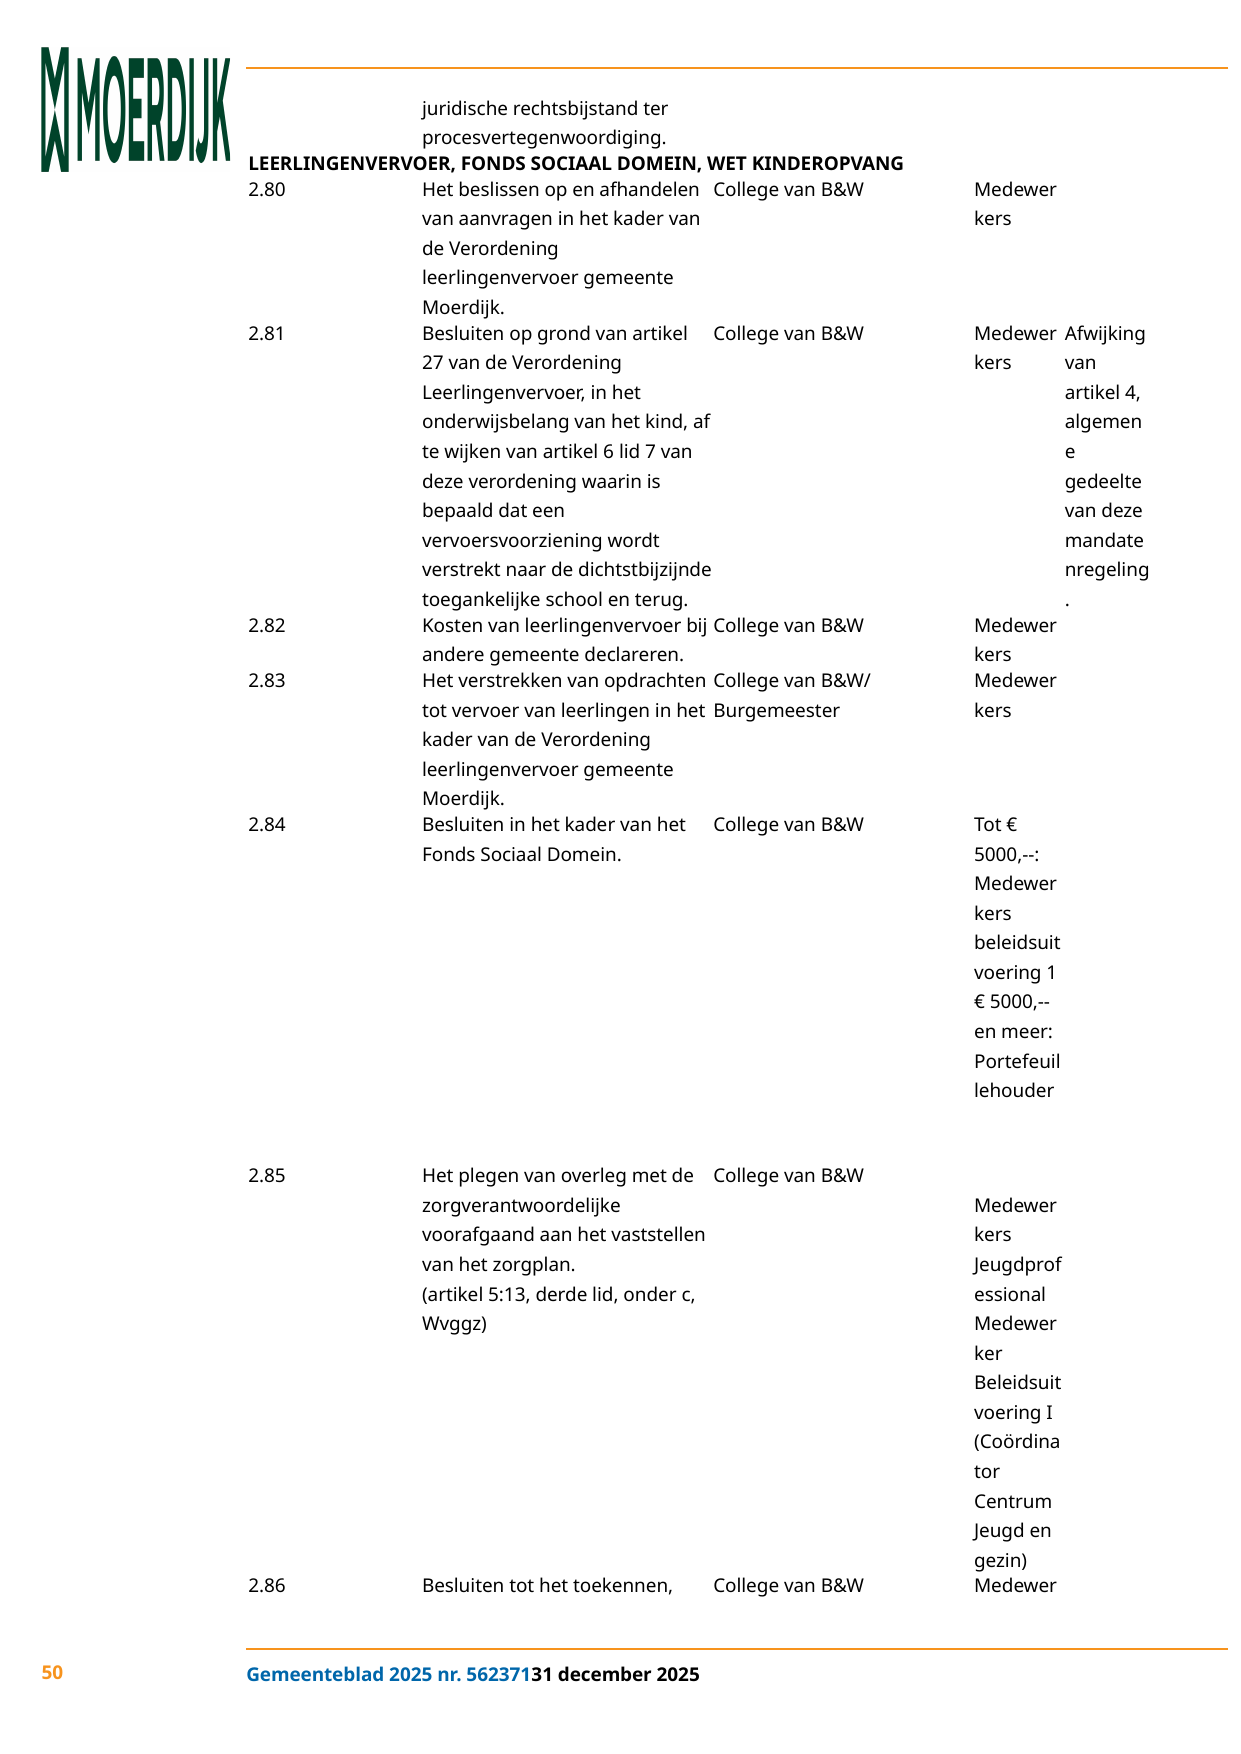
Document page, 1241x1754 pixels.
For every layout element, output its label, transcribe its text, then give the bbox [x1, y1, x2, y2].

table_cell juridische rechtsbijstand ter procesvertegenwoordiging. [422, 95, 713, 150]
table_cell 2.81 [248, 320, 422, 612]
table_cell College van B&W [713, 176, 974, 320]
table_cell College van B&W [713, 1573, 974, 1598]
table_cell [1065, 95, 1152, 150]
table_cell [248, 95, 422, 150]
table_cell Het beslissen op en afhandelen van aanvragen in het kader van de Verordening leerlingenvervoer gemeente Moerdijk. [422, 176, 713, 320]
table_cell [1065, 667, 1152, 811]
table_cell [1065, 811, 1152, 1162]
table_cell [1065, 1163, 1152, 1573]
table_cell Medewerkers [974, 667, 1064, 811]
table_cell Het verstrekken van opdrachten tot vervoer van leerlingen in het kader van de Verordening leerlingenvervoer gemeente Moerdijk. [422, 667, 713, 811]
table_cell [974, 95, 1064, 150]
table_cell Medewerkers Jeugdprofessional Medewerker Beleidsuitvoering I (Coördinator Centrum Jeugd en gezin) [974, 1163, 1064, 1573]
table_cell College van B&W [713, 1163, 974, 1573]
table_cell College van B&W/ Burgemeester [713, 667, 974, 811]
table_cell Medewerkers [974, 320, 1064, 612]
picture [41, 47, 231, 172]
table_cell College van B&W [713, 811, 974, 1162]
table_cell [713, 95, 974, 150]
table_cell [1065, 176, 1152, 320]
table_cell Kosten van leerlingenvervoer bij andere gemeente declareren. [422, 612, 713, 667]
table_cell Het plegen van overleg met de zorgverantwoordelijke voorafgaand aan het vaststellen van het zorgplan. (artikel 5:13, derde lid, onder c, Wvggz) [422, 1163, 713, 1573]
table_cell College van B&W [713, 320, 974, 612]
table_cell [1065, 1573, 1152, 1598]
table_cell Medewer [974, 1573, 1064, 1598]
table_cell Afwijking van artikel 4, algemene gedeelte van deze mandatenregeling. [1065, 320, 1152, 612]
table_cell 2.85 [248, 1163, 422, 1573]
table_cell 2.84 [248, 811, 422, 1162]
table_cell Medewerkers [974, 176, 1064, 320]
table_cell Besluiten tot het toekennen, [422, 1573, 713, 1598]
table_cell 2.83 [248, 667, 422, 811]
table_cell LEERLINGENVERVOER, FONDS SOCIAAL DOMEIN, WET KINDEROPVANG [248, 150, 1152, 176]
table_cell 2.86 [248, 1573, 422, 1598]
table_cell College van B&W [713, 612, 974, 667]
table_cell 2.80 [248, 176, 422, 320]
table_cell [1065, 612, 1152, 667]
table_cell Besluiten in het kader van het Fonds Sociaal Domein. [422, 811, 713, 1162]
table_cell 2.82 [248, 612, 422, 667]
table_cell Tot € 5000,--: Medewerkers beleidsuitvoering 1 € 5000,-- en meer: Portefeuillehouder [974, 811, 1064, 1162]
table_cell Medewerkers [974, 612, 1064, 667]
table_cell Besluiten op grond van artikel 27 van de Verordening Leerlingenvervoer, in het onderwijsbelang van het kind, af te wijken van artikel 6 lid 7 van deze verordening waarin is bepaald dat een vervoersvoorziening wordt verstrekt naar de dichtstbijzijnde toegankelijke school en terug. [422, 320, 713, 612]
